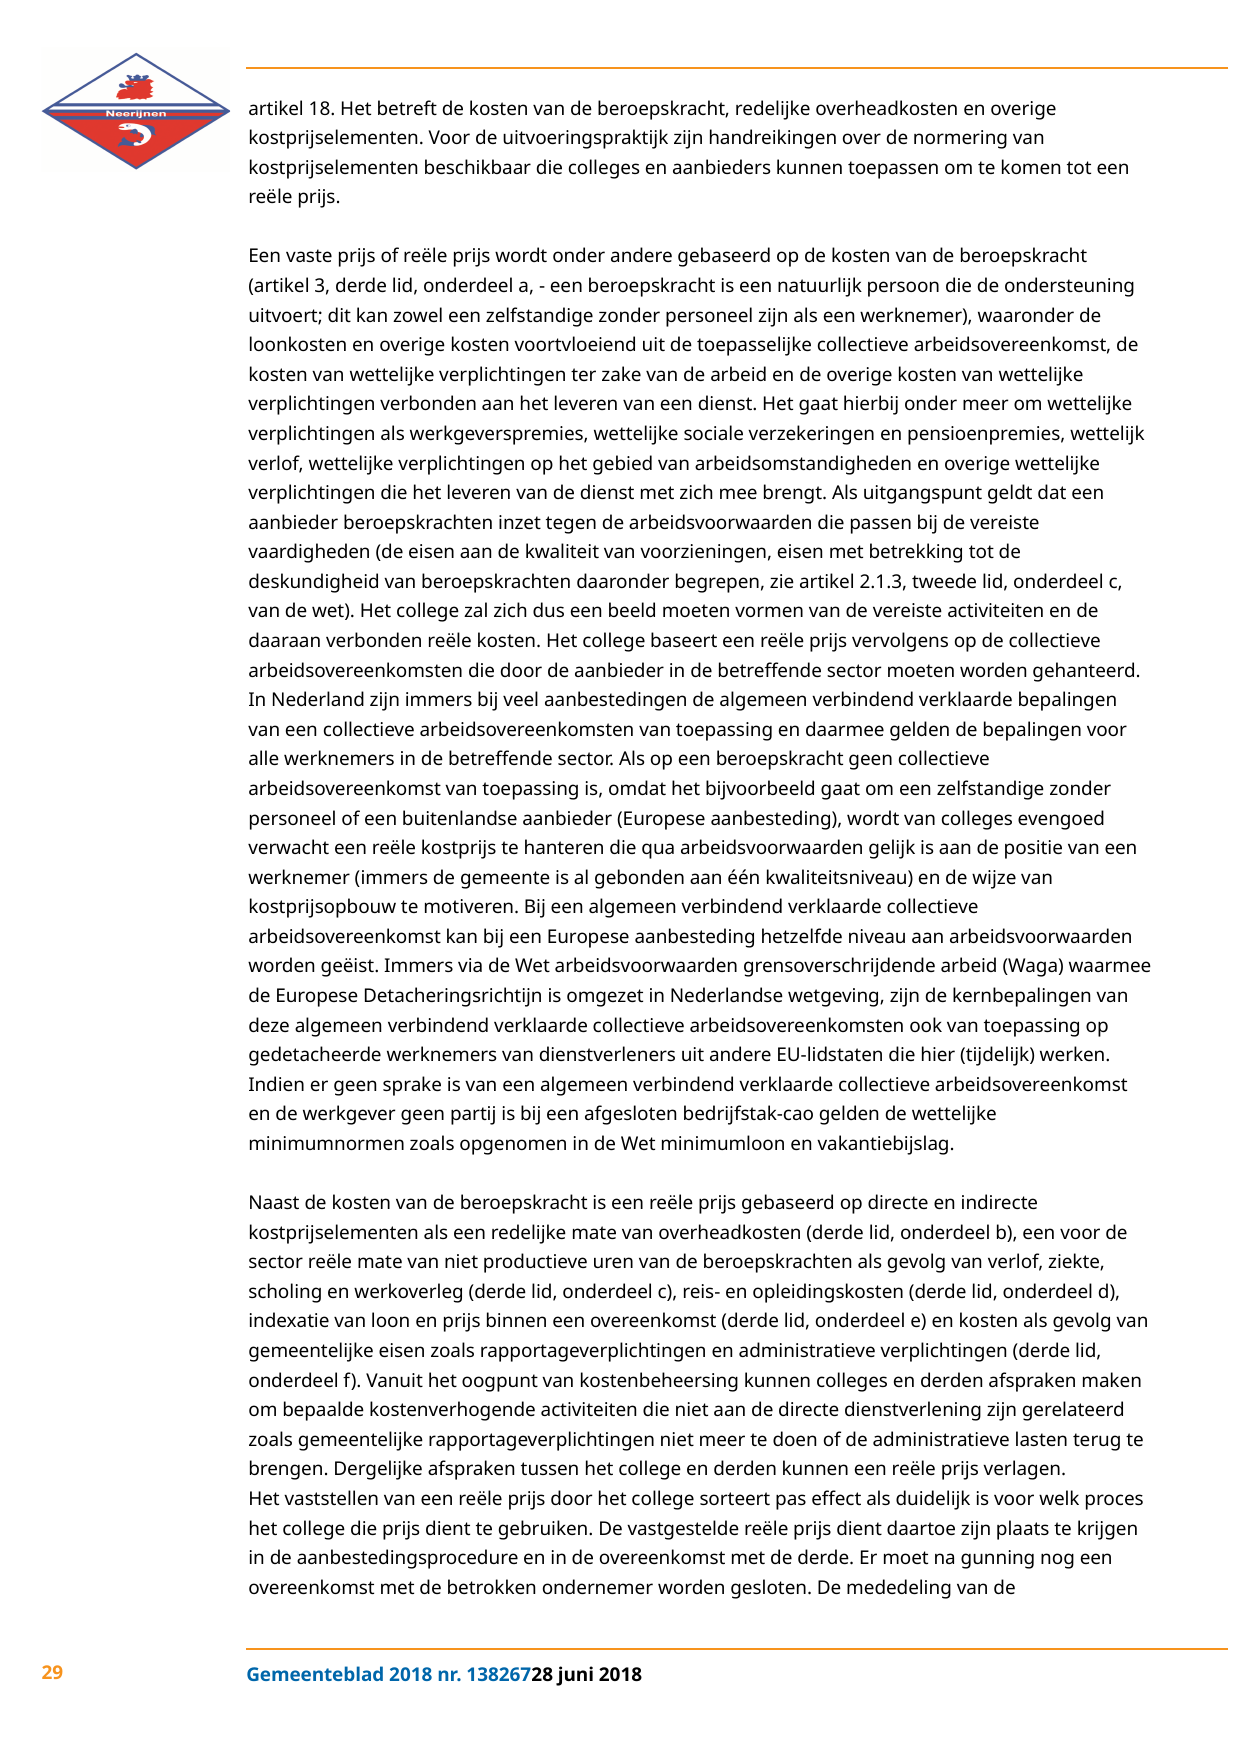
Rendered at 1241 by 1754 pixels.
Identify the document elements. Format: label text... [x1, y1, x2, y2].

text Het vaststellen van een reële prijs door het college sorteert pas effect als duidelijk is voor welk proces het college die prijs dient te gebruiken. De vastgestelde reële prijs dient daartoe zijn plaats te krijgen in de aanbestedingsprocedure en in de overeenkomst met de derde. Er moet na gunning nog een overeenkomst met de betrokken ondernemer worden gesloten. De mededeling van de [248, 1485, 1152, 1600]
text Naast de kosten van de beroepskracht is een reële prijs gebaseerd op directe en indirecte kostprijselementen als een redelijke mate van overheadkosten (derde lid, onderdeel b), een voor de sector reële mate van niet productieve uren van de beroepskrachten als gevolg van verlof, ziekte, scholing en werkoverleg (derde lid, onderdeel c), reis- en opleidingskosten (derde lid, onderdeel d), indexatie van loon en prijs binnen een overeenkomst (derde lid, onderdeel e) en kosten als gevolg van gemeentelijke eisen zoals rapportageverplichtingen en administratieve verplichtingen (derde lid, onderdeel f). Vanuit het oogpunt van kostenbeheersing kunnen colleges en derden afspraken maken om bepaalde kostenverhogende activiteiten die niet aan de directe dienstverlening zijn gerelateerd zoals gemeentelijke rapportageverplichtingen niet meer te doen of de administratieve lasten terug te brengen. Dergelijke afspraken tussen het college en derden kunnen een reële prijs verlagen. [248, 1189, 1152, 1481]
text Een vaste prijs of reële prijs wordt onder andere gebaseerd op de kosten van de beroepskracht (artikel 3, derde lid, onderdeel a, - een beroepskracht is een natuurlijk persoon die de ondersteuning uitvoert; dit kan zowel een zelfstandige zonder personeel zijn als een werknemer), waaronder de loonkosten en overige kosten voortvloeiend uit de toepasselijke collectieve arbeidsovereenkomst, de kosten van wettelijke verplichtingen ter zake van de arbeid en de overige kosten van wettelijke verplichtingen verbonden aan het leveren van een dienst. Het gaat hierbij onder meer om wettelijke verplichtingen als werkgeverspremies, wettelijke sociale verzekeringen en pensioenpremies, wettelijk verlof, wettelijke verplichtingen op het gebied van arbeidsomstandigheden en overige wettelijke verplichtingen die het leveren van de dienst met zich mee brengt. Als uitgangspunt geldt dat een aanbieder beroepskrachten inzet tegen de arbeidsvoorwaarden die passen bij de vereiste vaardigheden (de eisen aan de kwaliteit van voorzieningen, eisen met betrekking tot de deskundigheid van beroepskrachten daaronder begrepen, zie artikel 2.1.3, tweede lid, onderdeel c, van de wet). Het college zal zich dus een beeld moeten vormen van de vereiste activiteiten en de daaraan verbonden reële kosten. Het college baseert een reële prijs vervolgens op de collectieve arbeidsovereenkomsten die door de aanbieder in de betreffende sector moeten worden gehanteerd. In Nederland zijn immers bij veel aanbestedingen de algemeen verbindend verklaarde bepalingen van een collectieve arbeidsovereenkomsten van toepassing en daarmee gelden de bepalingen voor alle werknemers in de betreffende sector. Als op een beroepskracht geen collectieve arbeidsovereenkomst van toepassing is, omdat het bijvoorbeeld gaat om een zelfstandige zonder personeel of een buitenlandse aanbieder (Europese aanbesteding), wordt van colleges evengoed verwacht een reële kostprijs te hanteren die qua arbeidsvoorwaarden gelijk is aan de positie van een werknemer (immers de gemeente is al gebonden aan één kwaliteitsniveau) en de wijze van kostprijsopbouw te motiveren. Bij een algemeen verbindend verklaarde collectieve arbeidsovereenkomst kan bij een Europese aanbesteding hetzelfde niveau aan arbeidsvoorwaarden worden geëist. Immers via de Wet arbeidsvoorwaarden grensoverschrijdende arbeid (Waga) waarmee de Europese Detacheringsrichtijn is omgezet in Nederlandse wetgeving, zijn de kernbepalingen van deze algemeen verbindend verklaarde collectieve arbeidsovereenkomsten ook van toepassing op gedetacheerde werknemers van dienstverleners uit andere EU-lidstaten die hier (tijdelijk) werken. Indien er geen sprake is van een algemeen verbindend verklaarde collectieve arbeidsovereenkomst en de werkgever geen partij is bij een afgesloten bedrijfstak-cao gelden de wettelijke minimumnormen zoals opgenomen in de Wet minimumloon en vakantiebijslag. [248, 243, 1152, 1156]
picture [41, 47, 231, 172]
text artikel 18. Het betreft de kosten van de beroepskracht, redelijke overheadkosten en overige kostprijselementen. Voor de uitvoeringspraktijk zijn handreikingen over de normering van kostprijselementen beschikbaar die colleges en aanbieders kunnen toepassen om te komen tot een reële prijs. [248, 95, 1152, 209]
